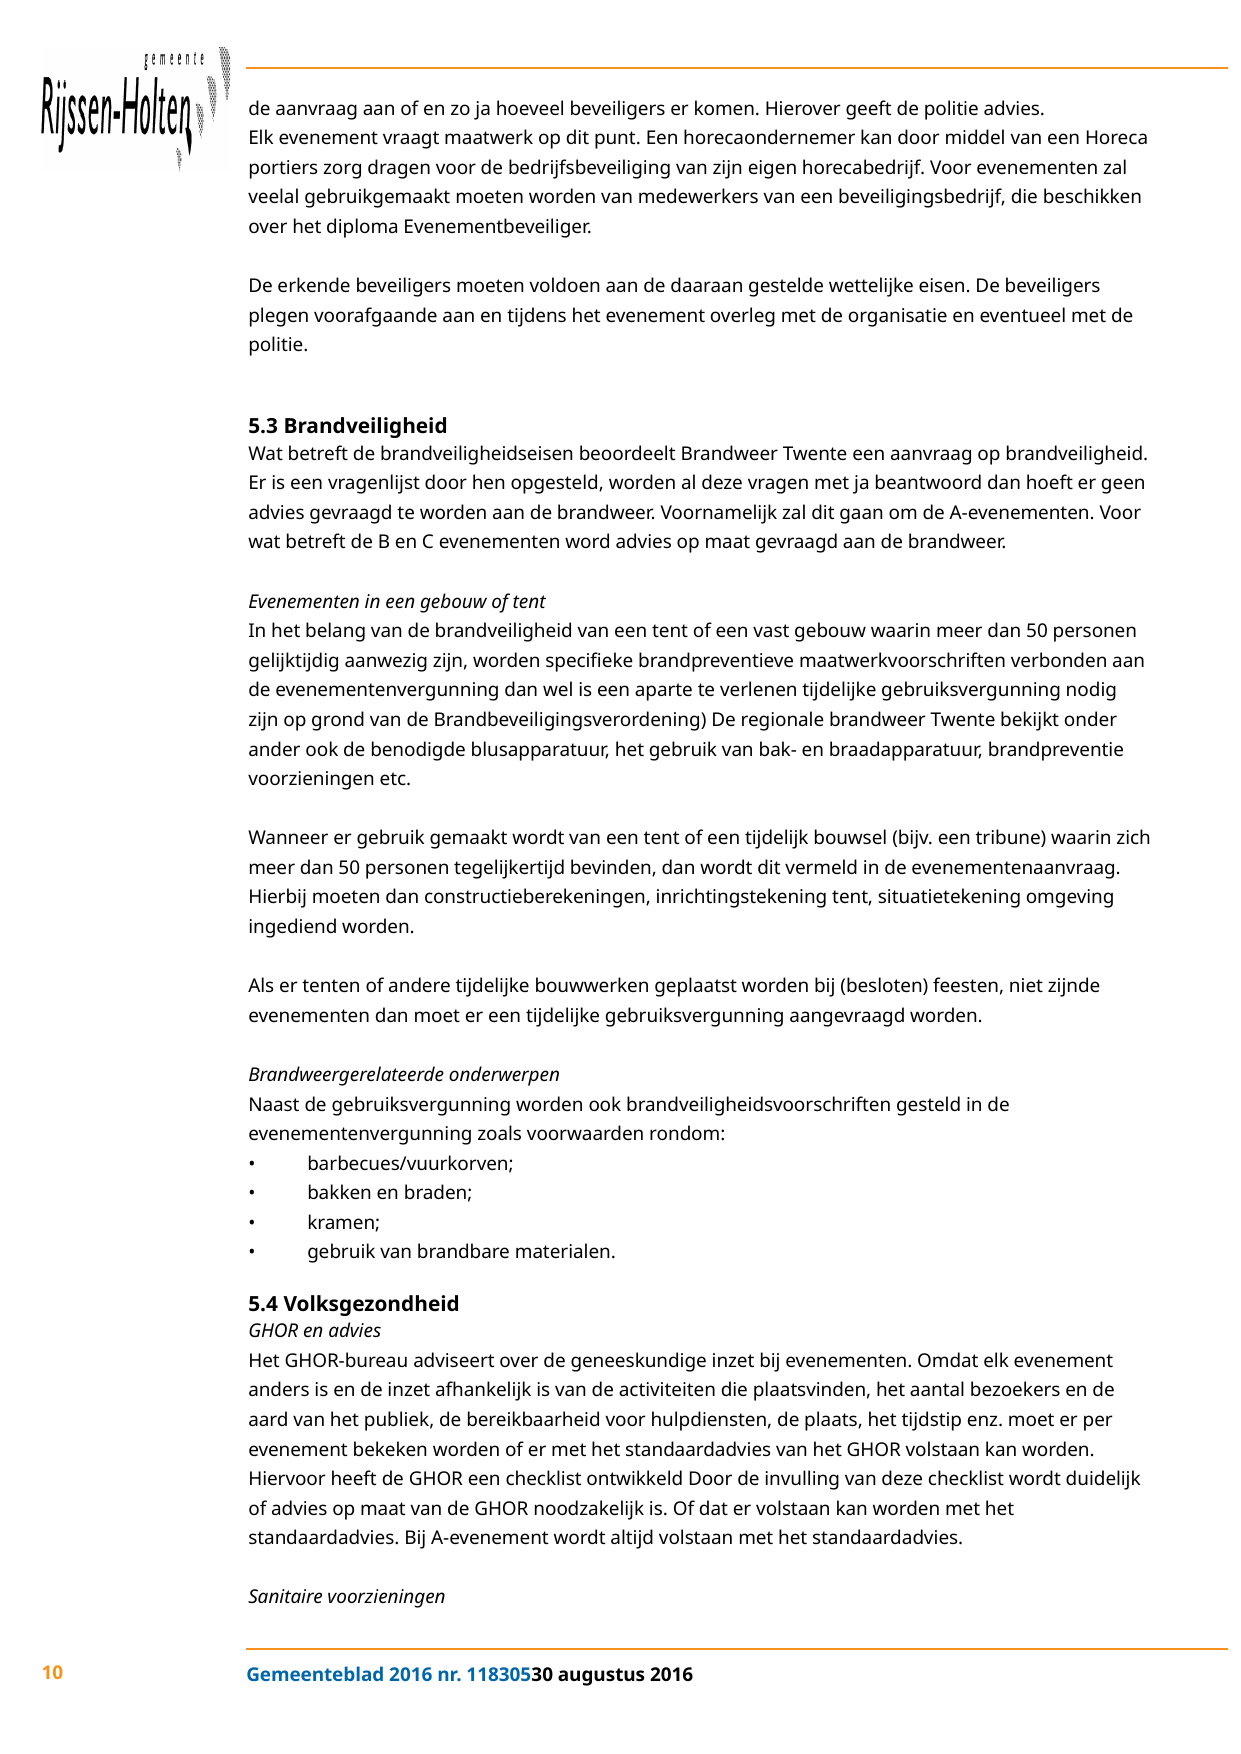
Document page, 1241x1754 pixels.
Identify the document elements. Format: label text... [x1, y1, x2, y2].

picture [41, 47, 231, 172]
list bakken en braden; [248, 1179, 1152, 1205]
text 5.4 Volksgezondheid [248, 1289, 1152, 1317]
text Evenementen in een gebouw of tent [248, 588, 1152, 613]
text de aanvraag aan of en zo ja hoeveel beveiligers er komen. Hierover geeft de politie advies. [248, 95, 1152, 121]
list barbecues/vuurkorven; [248, 1150, 1152, 1176]
text GHOR en advies [248, 1317, 1152, 1343]
text In het belang van de brandveiligheid van een tent of een vast gebouw waarin meer dan 50 personen gelijktijdig aanwezig zijn, worden specifieke brandpreventieve maatwerkvoorschriften verbonden aan de evenementenvergunning dan wel is een aparte te verlenen tijdelijke gebruiksvergunning nodig zijn op grond van de Brandbeveiligingsverordening) De regionale brandweer Twente bekijkt onder ander ook de benodigde blusapparatuur, het gebruik van bak- en braadapparatuur, brandpreventie voorzieningen etc. [248, 617, 1152, 791]
list gebruik van brandbare materialen. [248, 1239, 1152, 1264]
text Naast de gebruiksvergunning worden ook brandveiligheidsvoorschriften gesteld in de [248, 1091, 1152, 1116]
list kramen; [248, 1209, 1152, 1235]
text Wanneer er gebruik gemaakt wordt van een tent of een tijdelijk bouwsel (bijv. een tribune) waarin zich meer dan 50 personen tegelijkertijd bevinden, dan wordt dit vermeld in de evenementenaanvraag. Hierbij moeten dan constructieberekeningen, inrichtingstekening tent, situatietekening omgeving ingediend worden. [248, 824, 1152, 939]
text Als er tenten of andere tijdelijke bouwwerken geplaatst worden bij (besloten) feesten, niet zijnde evenementen dan moet er een tijdelijke gebruiksvergunning aangevraagd worden. [248, 972, 1152, 1028]
text Het GHOR-bureau adviseert over de geneeskundige inzet bij evenementen. Omdat elk evenement anders is en de inzet afhankelijk is van de activiteiten die plaatsvinden, het aantal bezoekers en de aard van het publiek, de bereikbaarheid voor hulpdiensten, de plaats, het tijdstip enz. moet er per evenement bekeken worden of er met het standaardadvies van het GHOR volstaan kan worden. Hiervoor heeft de GHOR een checklist ontwikkeld Door de invulling van deze checklist wordt duidelijk of advies op maat van de GHOR noodzakelijk is. Of dat er volstaan kan worden met het standaardadvies. Bij A-evenement wordt altijd volstaan met het standaardadvies. [248, 1347, 1152, 1550]
text Elk evenement vraagt maatwerk op dit punt. Een horecaondernemer kan door middel van een Horeca portiers zorg dragen voor de bedrijfsbeveiliging van zijn eigen horecabedrijf. Voor evenementen zal veelal gebruikgemaakt moeten worden van medewerkers van een beveiligingsbedrijf, die beschikken over het diploma Evenementbeveiliger. [248, 124, 1152, 239]
text evenementenvergunning zoals voorwaarden rondom: [248, 1120, 1152, 1146]
text Brandweergerelateerde onderwerpen [248, 1061, 1152, 1087]
text De erkende beveiligers moeten voldoen aan de daaraan gestelde wettelijke eisen. De beveiligers plegen voorafgaande aan en tijdens het evenement overleg met de organisatie en eventueel met de politie. [248, 272, 1152, 357]
text Sanitaire voorzieningen [248, 1584, 1152, 1609]
text Wat betreft de brandveiligheidseisen beoordeelt Brandweer Twente een aanvraag op brandveiligheid. Er is een vragenlijst door hen opgesteld, worden al deze vragen met ja beantwoord dan hoeft er geen advies gevraagd te worden aan de brandweer. Voornamelijk zal dit gaan om de A-evenementen. Voor wat betreft de B en C evenementen word advies op maat gevraagd aan de brandweer. [248, 440, 1152, 554]
text 5.3 Brandveiligheid [248, 411, 1152, 440]
